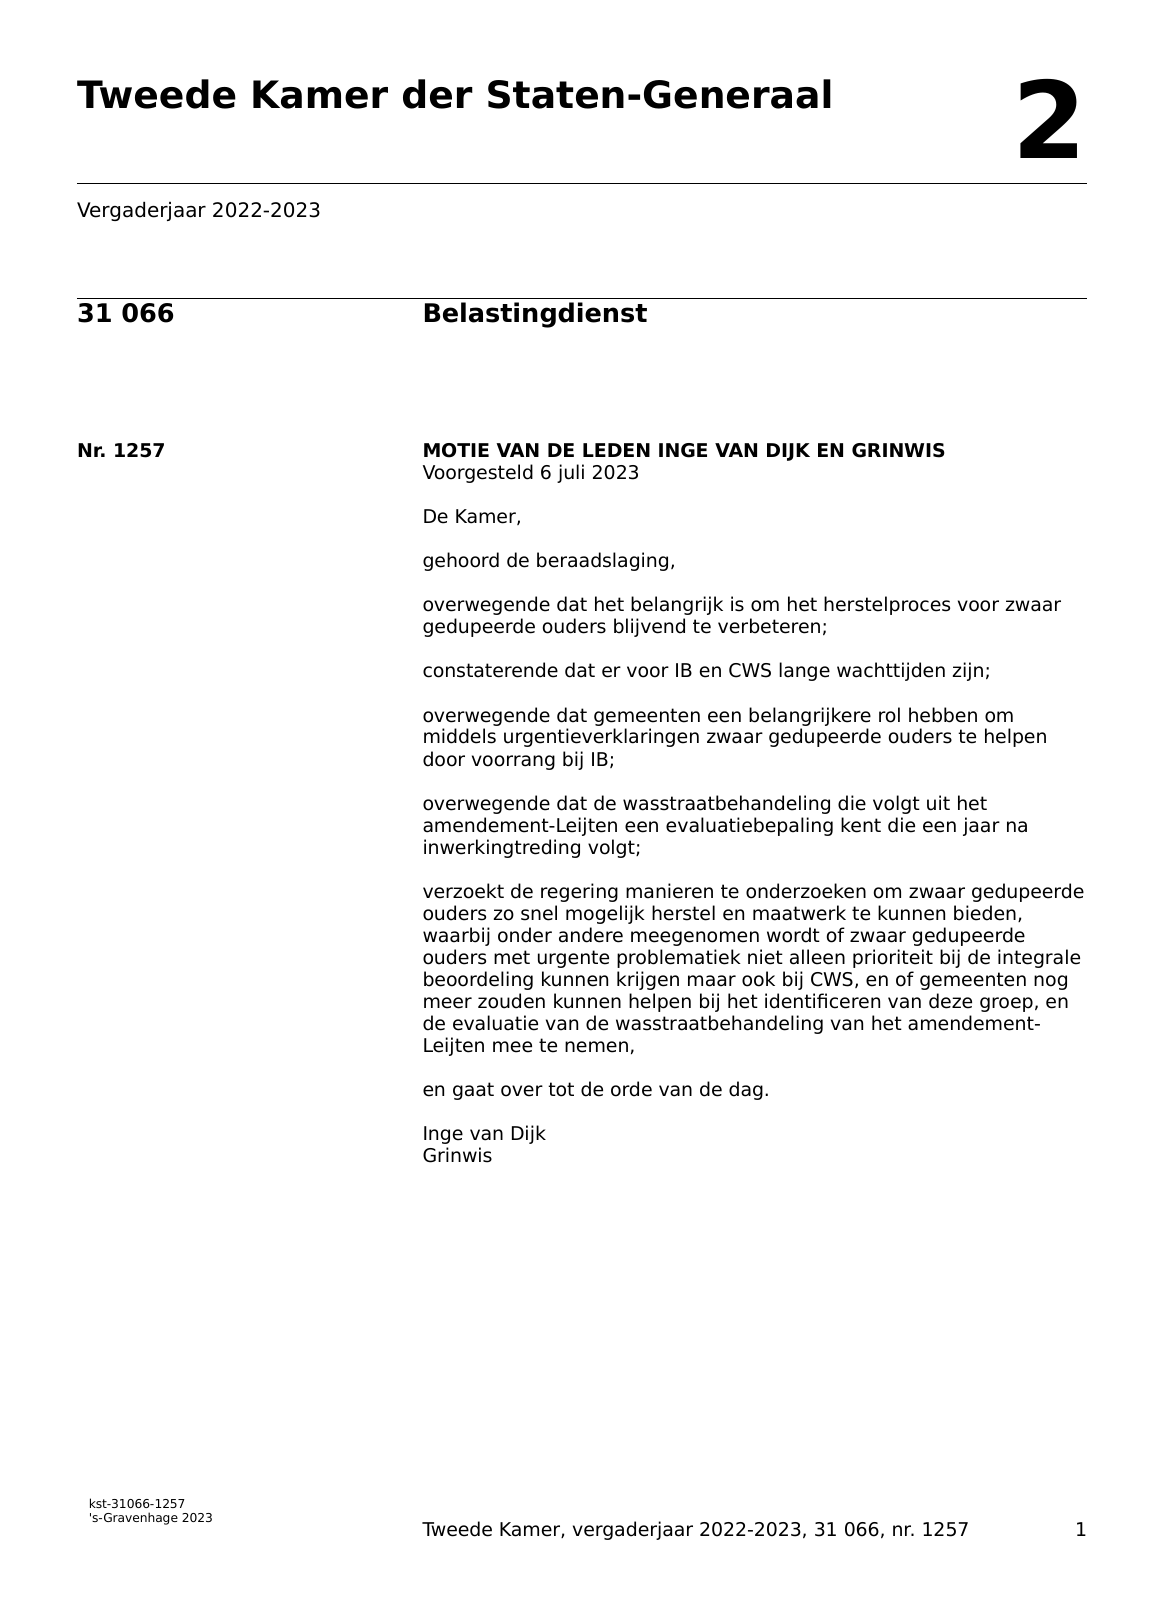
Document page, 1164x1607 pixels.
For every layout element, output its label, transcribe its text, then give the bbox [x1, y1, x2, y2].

text constaterende dat er voor IB en CWS lange wachttijden zijn; [422, 660, 1087, 682]
subtitle Nr. 1257 MOTIE VAN DE LEDEN INGE VAN DIJK EN GRINWIS [77, 440, 1087, 462]
text Grinwis [422, 1145, 1087, 1167]
table_header Tweede Kamer der Staten-Generaal [77, 59, 886, 183]
text overwegende dat de wasstraatbehandeling die volgt uit het amendement-Leijten een evaluatiebepaling kent die een jaar na inwerkingtreding volgt; [422, 793, 1087, 858]
text Inge van Dijk [422, 1123, 1087, 1145]
text 's-Gravenhage 2023 [88, 1511, 323, 1525]
text verzoekt de regering manieren te onderzoeken om zwaar gedupeerde ouders zo snel mogelijk herstel en maatwerk te kunnen bieden, waarbij onder andere meegenomen wordt of zwaar gedupeerde ouders met urgente problematiek niet alleen prioriteit bij de integrale beoordeling kunnen krijgen maar ook bij CWS, en of gemeenten nog meer zouden kunnen helpen bij het identificeren van deze groep, en de evaluatie van de wasstraatbehandeling van het amendement-Leijten mee te nemen, [422, 881, 1087, 1057]
text gehoord de beraadslaging, [422, 550, 1087, 572]
table_header 2 [886, 59, 1087, 183]
text overwegende dat gemeenten een belangrijkere rol hebben om middels urgentieverklaringen zwaar gedupeerde ouders te helpen door voorrang bij IB; [422, 704, 1087, 770]
text Voorgesteld 6 juli 2023 [422, 462, 1087, 484]
text De Kamer, [422, 506, 1087, 528]
table_cell Vergaderjaar 2022-2023 [77, 184, 1087, 298]
text en gaat over tot de orde van de dag. [422, 1079, 1087, 1101]
subtitle 31 066 Belastingdienst [77, 299, 1087, 329]
text kst-31066-1257 [88, 1497, 323, 1511]
text overwegende dat het belangrijk is om het herstelproces voor zwaar gedupeerde ouders blijvend te verbeteren; [422, 594, 1087, 638]
